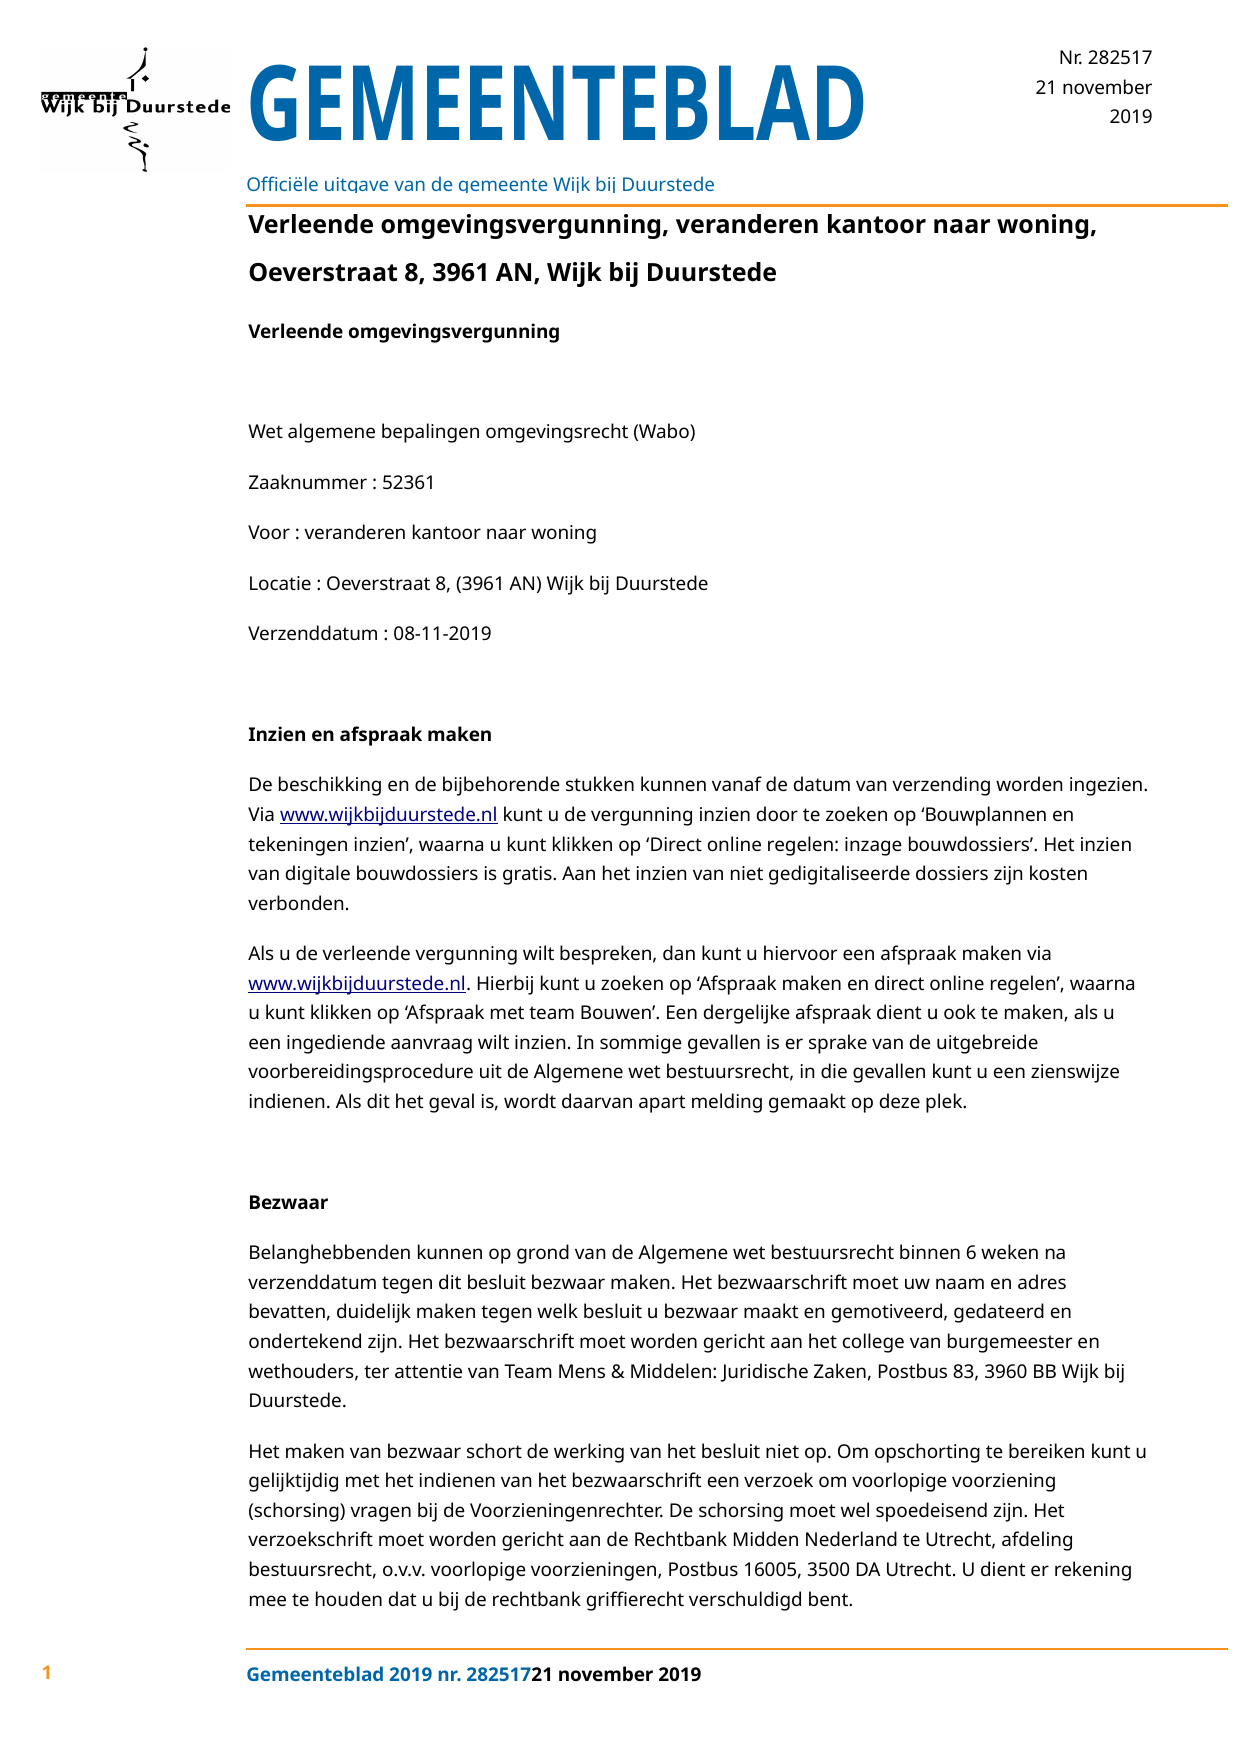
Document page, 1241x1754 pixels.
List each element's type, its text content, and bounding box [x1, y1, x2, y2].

text Zaaknummer : 52361 [248, 469, 1152, 495]
text De beschikking en de bijbehorende stukken kunnen vanaf de datum van verzending worden ingezien. Via www.wijkbijduurstede.nl kunt u de vergunning inzien door te zoeken op ‘Bouwplannen en tekeningen inzien’, waarna u kunt klikken op ‘Direct online regelen: inzage bouwdossiers’. Het inzien van digitale bouwdossiers is gratis. Aan het inzien van niet gedigitaliseerde dossiers zijn kosten verbonden. [248, 772, 1152, 916]
text Verzenddatum : 08-11-2019 [248, 620, 1152, 646]
text Als u de verleende vergunning wilt bespreken, dan kunt u hiervoor een afspraak maken via www.wijkbijduurstede.nl. Hierbij kunt u zoeken op ‘Afspraak maken en direct online regelen’, waarna u kunt klikken op ‘Afspraak met team Bouwen’. Een dergelijke afspraak dient u ook te maken, als u een ingediende aanvraag wilt inzien. In sommige gevallen is er sprake van de uitgebreide voorbereidingsprocedure uit de Algemene wet bestuursrecht, in die gevallen kunt u een zienswijze indienen. Als dit het geval is, wordt daarvan apart melding gemaakt op deze plek. [248, 940, 1152, 1114]
text Verleende omgevingsvergunning [248, 318, 1152, 344]
text Verleende omgevingsvergunning, veranderen kantoor naar woning, Oeverstraat 8, 3961 AN, Wijk bij Duurstede [248, 207, 1152, 288]
text Wet algemene bepalingen omgevingsrecht (Wabo) [248, 419, 1152, 444]
text Voor : veranderen kantoor naar woning [248, 519, 1152, 545]
text Belanghebbenden kunnen op grond van de Algemene wet bestuursrecht binnen 6 weken na verzenddatum tegen dit besluit bezwaar maken. Het bezwaarschrift moet uw naam en adres bevatten, duidelijk maken tegen welk besluit u bezwaar maakt en gemotiveerd, gedateerd en ondertekend zijn. Het bezwaarschrift moet worden gericht aan het college van burgemeester en wethouders, ter attentie van Team Mens & Middelen: Juridische Zaken, Postbus 83, 3960 BB Wijk bij Duurstede. [248, 1239, 1152, 1413]
text Het maken van bezwaar schort de werking van het besluit niet op. Om opschorting te bereiken kunt u gelijktijdig met het indienen van het bezwaarschrift een verzoek om voorlopige voorziening (schorsing) vragen bij de Voorzieningenrechter. De schorsing moet wel spoedeisend zijn. Het verzoekschrift moet worden gericht aan de Rechtbank Midden Nederland te Utrecht, afdeling bestuursrecht, o.v.v. voorlopige voorzieningen, Postbus 16005, 3500 DA Utrecht. U dient er rekening mee te houden dat u bij de rechtbank griffierecht verschuldigd bent. [248, 1438, 1152, 1612]
text Inzien en afspraak maken [248, 721, 1152, 747]
text Locatie : Oeverstraat 8, (3961 AN) Wijk bij Duurstede [248, 570, 1152, 596]
picture [41, 47, 231, 172]
text Bezwaar [248, 1189, 1152, 1215]
